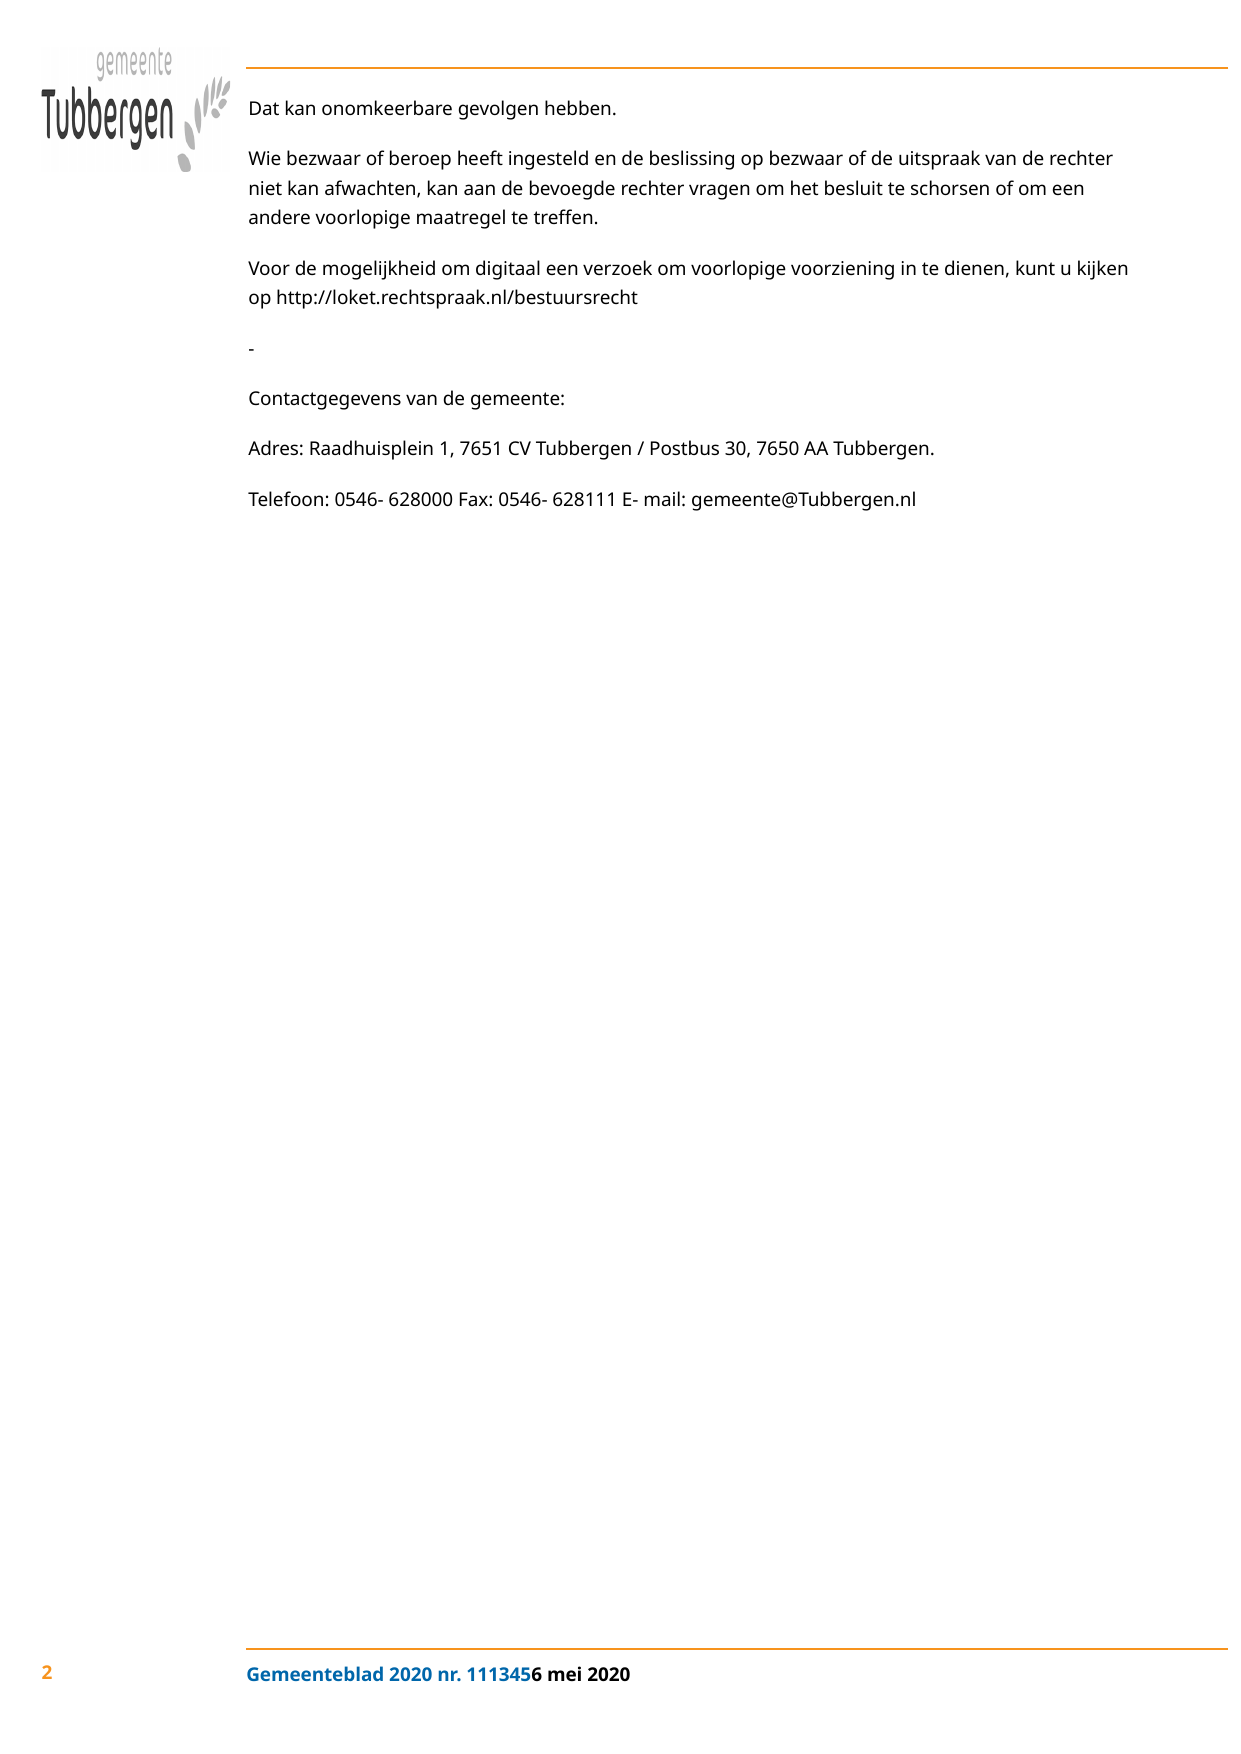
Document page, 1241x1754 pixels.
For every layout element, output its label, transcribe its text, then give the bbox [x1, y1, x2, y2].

text Adres: Raadhuisplein 1, 7651 CV Tubbergen / Postbus 30, 7650 AA Tubbergen. [248, 436, 1152, 461]
text Voor de mogelijkheid om digitaal een verzoek om voorlopige voorziening in te dienen, kunt u kijken op http://loket.rechtspraak.nl/bestuursrecht [248, 255, 1152, 310]
text Wie bezwaar of beroep heeft ingesteld en de beslissing op bezwaar of de uitspraak van de rechter niet kan afwachten, kan aan de bevoegde rechter vragen om het besluit te schorsen of om een andere voorlopige maatregel te treffen. [248, 145, 1152, 230]
picture [41, 47, 231, 172]
text - [248, 335, 1152, 361]
text Contactgegevens van de gemeente: [248, 385, 1152, 411]
text Telefoon: 0546- 628000 Fax: 0546- 628111 E- mail: gemeente@Tubbergen.nl [248, 486, 1152, 512]
text Dat kan onomkeerbare gevolgen hebben. [248, 95, 1152, 121]
